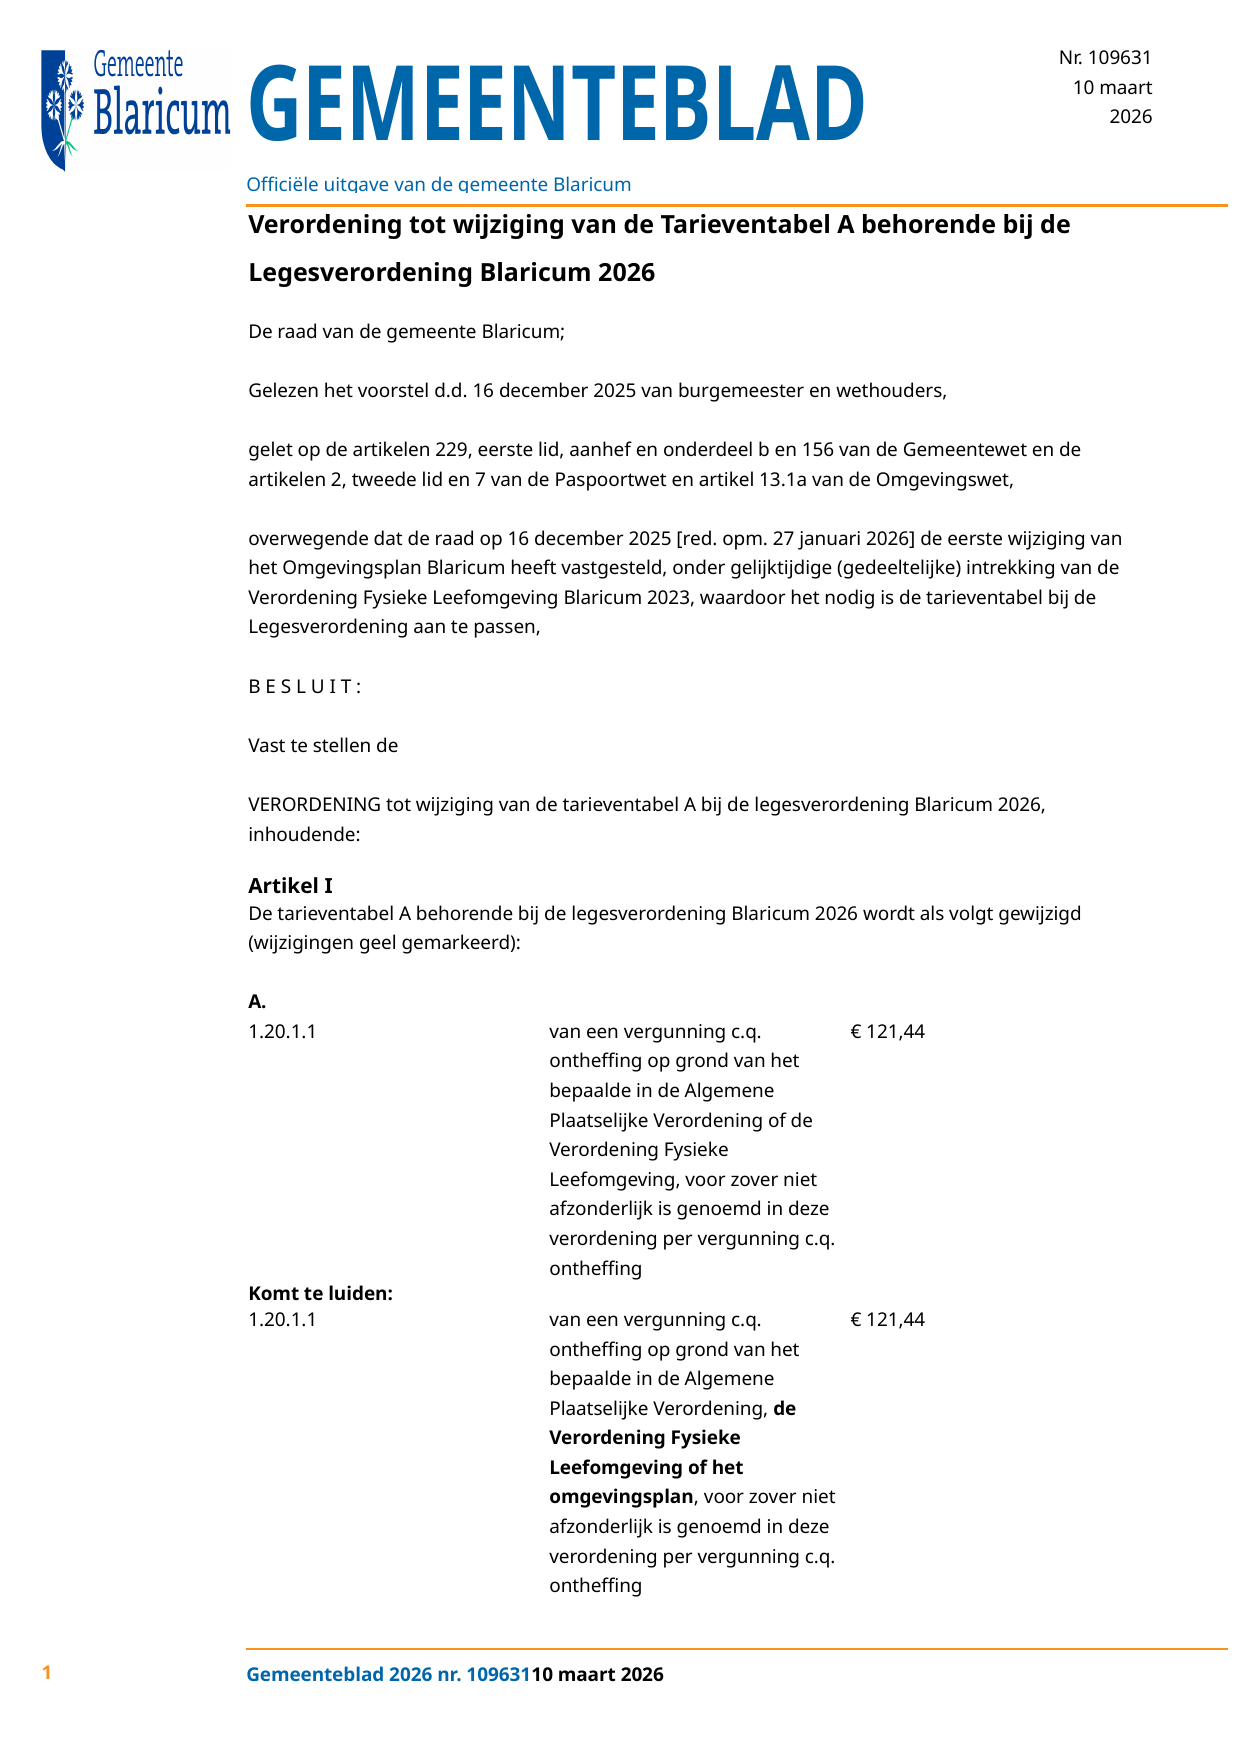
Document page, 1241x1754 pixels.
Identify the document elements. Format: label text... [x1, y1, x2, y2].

table_header € 121,44 [850, 1018, 1152, 1281]
table_cell 1.20.1.1 [248, 1306, 549, 1598]
table_cell van een vergunning c.q. ontheffing op grond van het bepaalde in de Algemene Plaatselijke Verordening, de Verordening Fysieke Leefomgeving of het omgevingsplan, voor zover niet afzonderlijk is genoemd in deze verordening per vergunning c.q. ontheffing [549, 1306, 850, 1598]
table_header van een vergunning c.q. ontheffing op grond van het bepaalde in de Algemene Plaatselijke Verordening of de Verordening Fysieke Leefomgeving, voor zover niet afzonderlijk is genoemd in deze verordening per vergunning c.q. ontheffing [549, 1018, 850, 1281]
picture [41, 47, 231, 172]
text overwegende dat de raad op 16 december 2025 [red. opm. 27 januari 2026] de eerste wijziging van het Omgevingsplan Blaricum heeft vastgesteld, onder gelijktijdige (gedeeltelijke) intrekking van de Verordening Fysieke Leefomgeving Blaricum 2023, waardoor het nodig is de tarieventabel bij de Legesverordening aan te passen, [248, 525, 1152, 639]
table_cell € 121,44 [850, 1306, 1152, 1598]
text Vast te stellen de [248, 732, 1152, 758]
text gelet op de artikelen 229, eerste lid, aanhef en onderdeel b en 156 van de Gemeentewet en de artikelen 2, tweede lid en 7 van de Paspoortwet en artikel 13.1a van de Omgevingswet, [248, 436, 1152, 492]
text De raad van de gemeente Blaricum; [248, 318, 1152, 344]
text A. [248, 988, 1152, 1014]
text B E S L U I T : [248, 673, 1152, 699]
text VERORDENING tot wijziging van de tarieventabel A bij de legesverordening Blaricum 2026, inhoudende: [248, 791, 1152, 847]
text Verordening tot wijziging van de Tarieventabel A behorende bij de Legesverordening Blaricum 2026 [248, 207, 1152, 288]
table_header 1.20.1.1 [248, 1018, 549, 1281]
table_cell Komt te luiden: [248, 1281, 1152, 1306]
text Gelezen het voorstel d.d. 16 december 2025 van burgemeester en wethouders, [248, 377, 1152, 403]
text De tarieventabel A behorende bij de legesverordening Blaricum 2026 wordt als volgt gewijzigd (wijzigingen geel gemarkeerd): [248, 900, 1152, 955]
text Artikel I [248, 871, 1152, 900]
